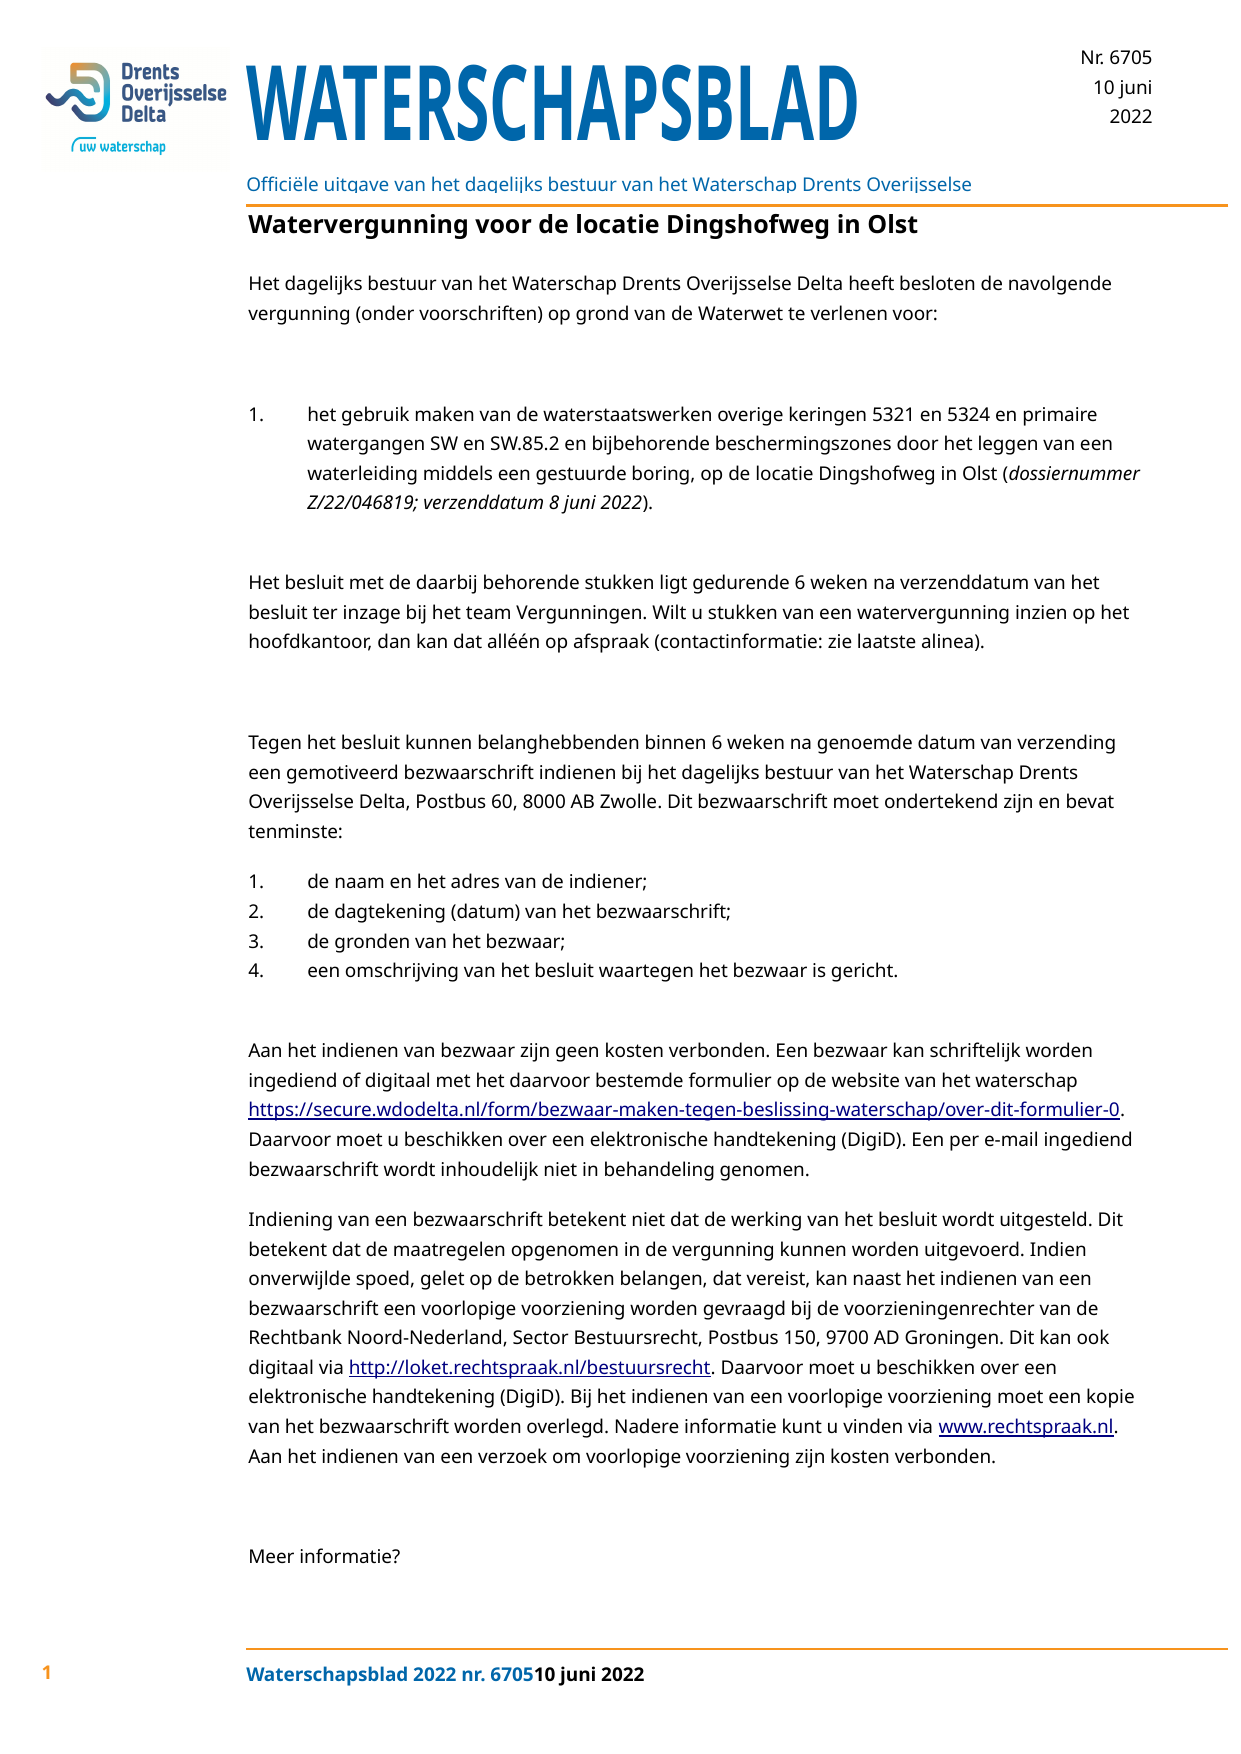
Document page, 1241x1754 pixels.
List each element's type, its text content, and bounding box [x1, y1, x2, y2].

text Indiening van een bezwaarschrift betekent niet dat de werking van het besluit wordt uitgesteld. Dit betekent dat de maatregelen opgenomen in de vergunning kunnen worden uitgevoerd. Indien onverwijlde spoed, gelet op de betrokken belangen, dat vereist, kan naast het indienen van een bezwaarschrift een voorlopige voorziening worden gevraagd bij de voorzieningenrechter van de Rechtbank Noord-Nederland, Sector Bestuursrecht, Postbus 150, 9700 AD Groningen. Dit kan ook digitaal via http://loket.rechtspraak.nl/bestuursrecht. Daarvoor moet u beschikken over een elektronische handtekening (DigiD). Bij het indienen van een voorlopige voorziening moet een kopie van het bezwaarschrift worden overlegd. Nadere informatie kunt u vinden via www.rechtspraak.nl. Aan het indienen van een verzoek om voorlopige voorziening zijn kosten verbonden. [248, 1206, 1152, 1468]
picture [41, 47, 231, 172]
list de gronden van het bezwaar; [248, 928, 1152, 953]
list de naam en het adres van de indiener; [248, 869, 1152, 894]
text Watervergunning voor de locatie Dingshofweg in Olst [248, 207, 1152, 241]
text Het besluit met de daarbij behorende stukken ligt gedurende 6 weken na verzenddatum van het besluit ter inzage bij het team Vergunningen. Wilt u stukken van een watervergunning inzien op het hoofdkantoor, dan kan dat alléén op afspraak (contactinformatie: zie laatste alinea). [248, 569, 1152, 654]
text Aan het indienen van bezwaar zijn geen kosten verbonden. Een bezwaar kan schriftelijk worden ingediend of digitaal met het daarvoor bestemde formulier op de website van het waterschap https://secure.wdodelta.nl/form/bezwaar-maken-tegen-beslissing-waterschap/over-dit-formulier-0. Daarvoor moet u beschikken over een elektronische handtekening (DigiD). Een per e-mail ingediend bezwaarschrift wordt inhoudelijk niet in behandeling genomen. [248, 1037, 1152, 1181]
list een omschrijving van het besluit waartegen het bezwaar is gericht. [248, 957, 1152, 983]
text Tegen het besluit kunnen belanghebbenden binnen 6 weken na genoemde datum van verzending een gemotiveerd bezwaarschrift indienen bij het dagelijks bestuur van het Waterschap Drents Overijsselse Delta, Postbus 60, 8000 AB Zwolle. Dit bezwaarschrift moet ondertekend zijn en bevat tenminste: [248, 729, 1152, 844]
text Meer informatie? [248, 1544, 1152, 1569]
list het gebruik maken van de waterstaatswerken overige keringen 5321 en 5324 en primaire watergangen SW en SW.85.2 en bijbehorende beschermingszones door het leggen van een waterleiding middels een gestuurde boring, op de locatie Dingshofweg in Olst (dossiernummer Z/22/046819; verzenddatum 8 juni 2022). [248, 401, 1152, 515]
text Het dagelijks bestuur van het Waterschap Drents Overijsselse Delta heeft besloten de navolgende vergunning (onder voorschriften) op grond van de Waterwet te verlenen voor: [248, 270, 1152, 326]
list de dagtekening (datum) van het bezwaarschrift; [248, 898, 1152, 924]
